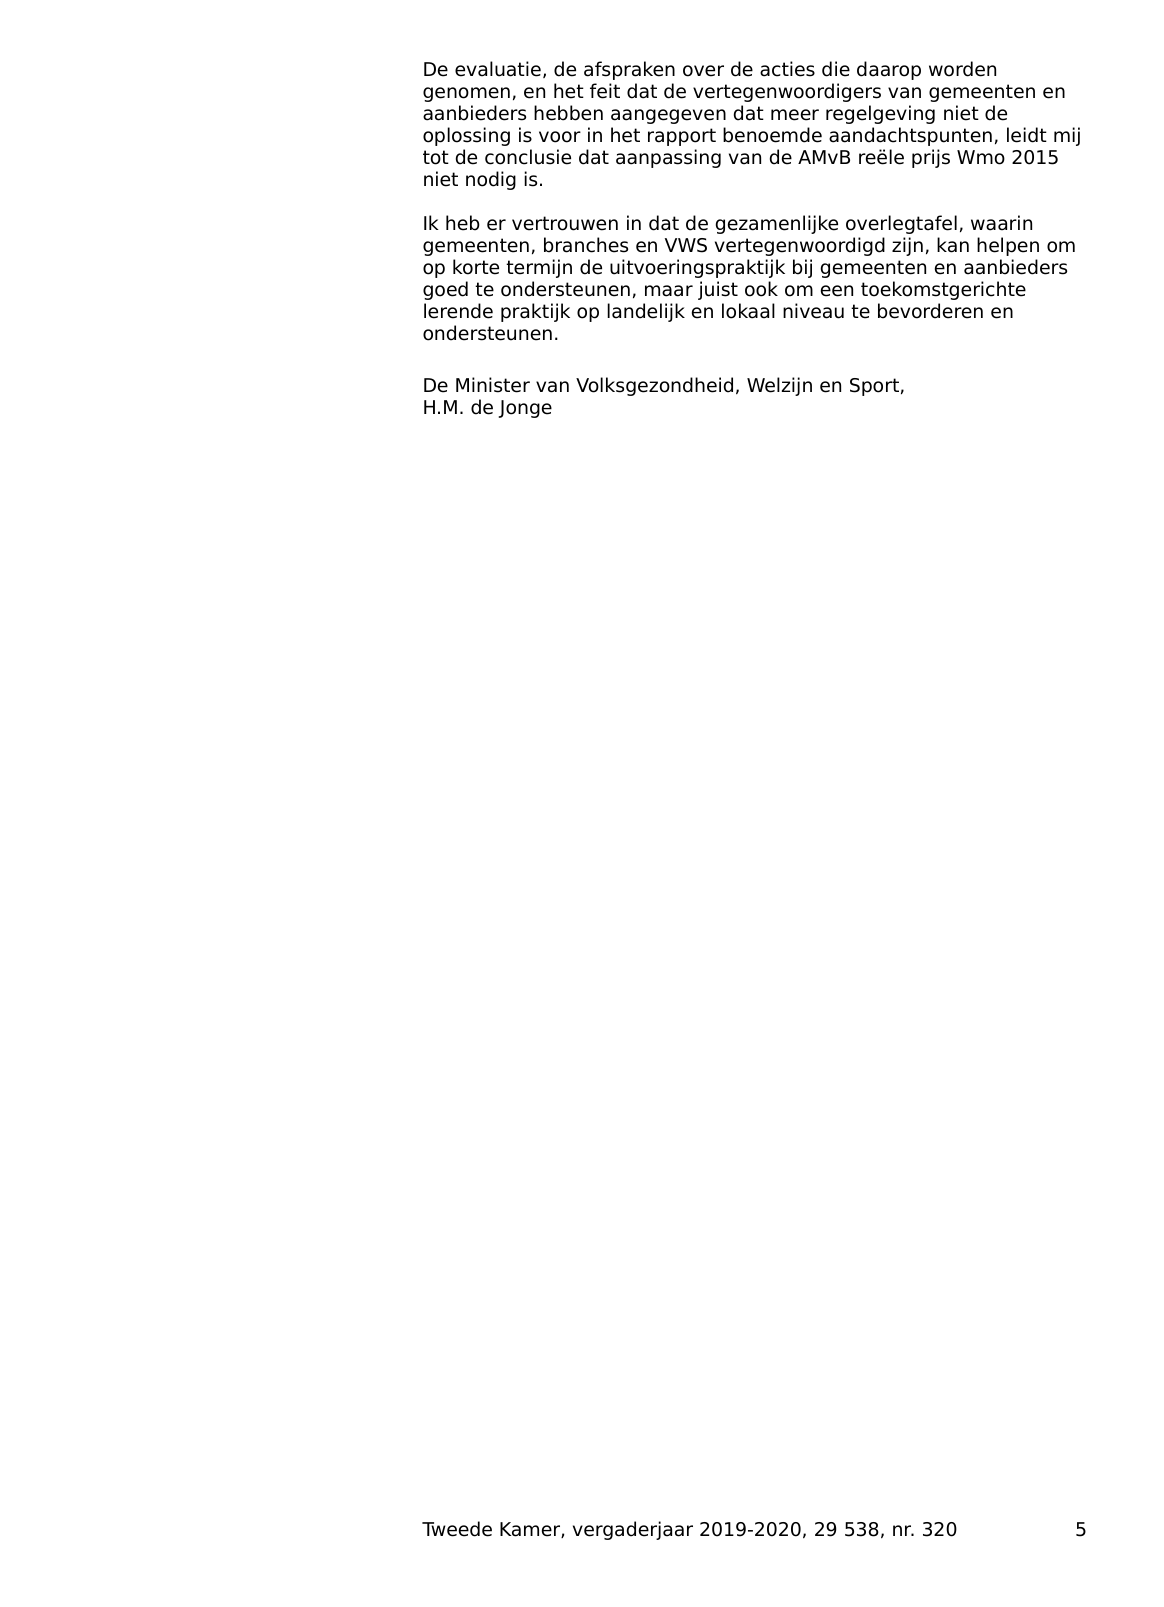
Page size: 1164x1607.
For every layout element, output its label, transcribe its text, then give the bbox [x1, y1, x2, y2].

text De Minister van Volksgezondheid, Welzijn en Sport, H.M. de Jonge [422, 375, 1087, 419]
text Ik heb er vertrouwen in dat de gezamenlijke overlegtafel, waarin gemeenten, branches en VWS vertegenwoordigd zijn, kan helpen om op korte termijn de uitvoeringspraktijk bij gemeenten en aanbieders goed te ondersteunen, maar juist ook om een toekomstgerichte lerende praktijk op landelijk en lokaal niveau te bevorderen en ondersteunen. [422, 213, 1087, 345]
text De evaluatie, de afspraken over de acties die daarop worden genomen, en het feit dat de vertegenwoordigers van gemeenten en aanbieders hebben aangegeven dat meer regelgeving niet de oplossing is voor in het rapport benoemde aandachtspunten, leidt mij tot de conclusie dat aanpassing van de AMvB reële prijs Wmo 2015 niet nodig is. [422, 59, 1087, 191]
